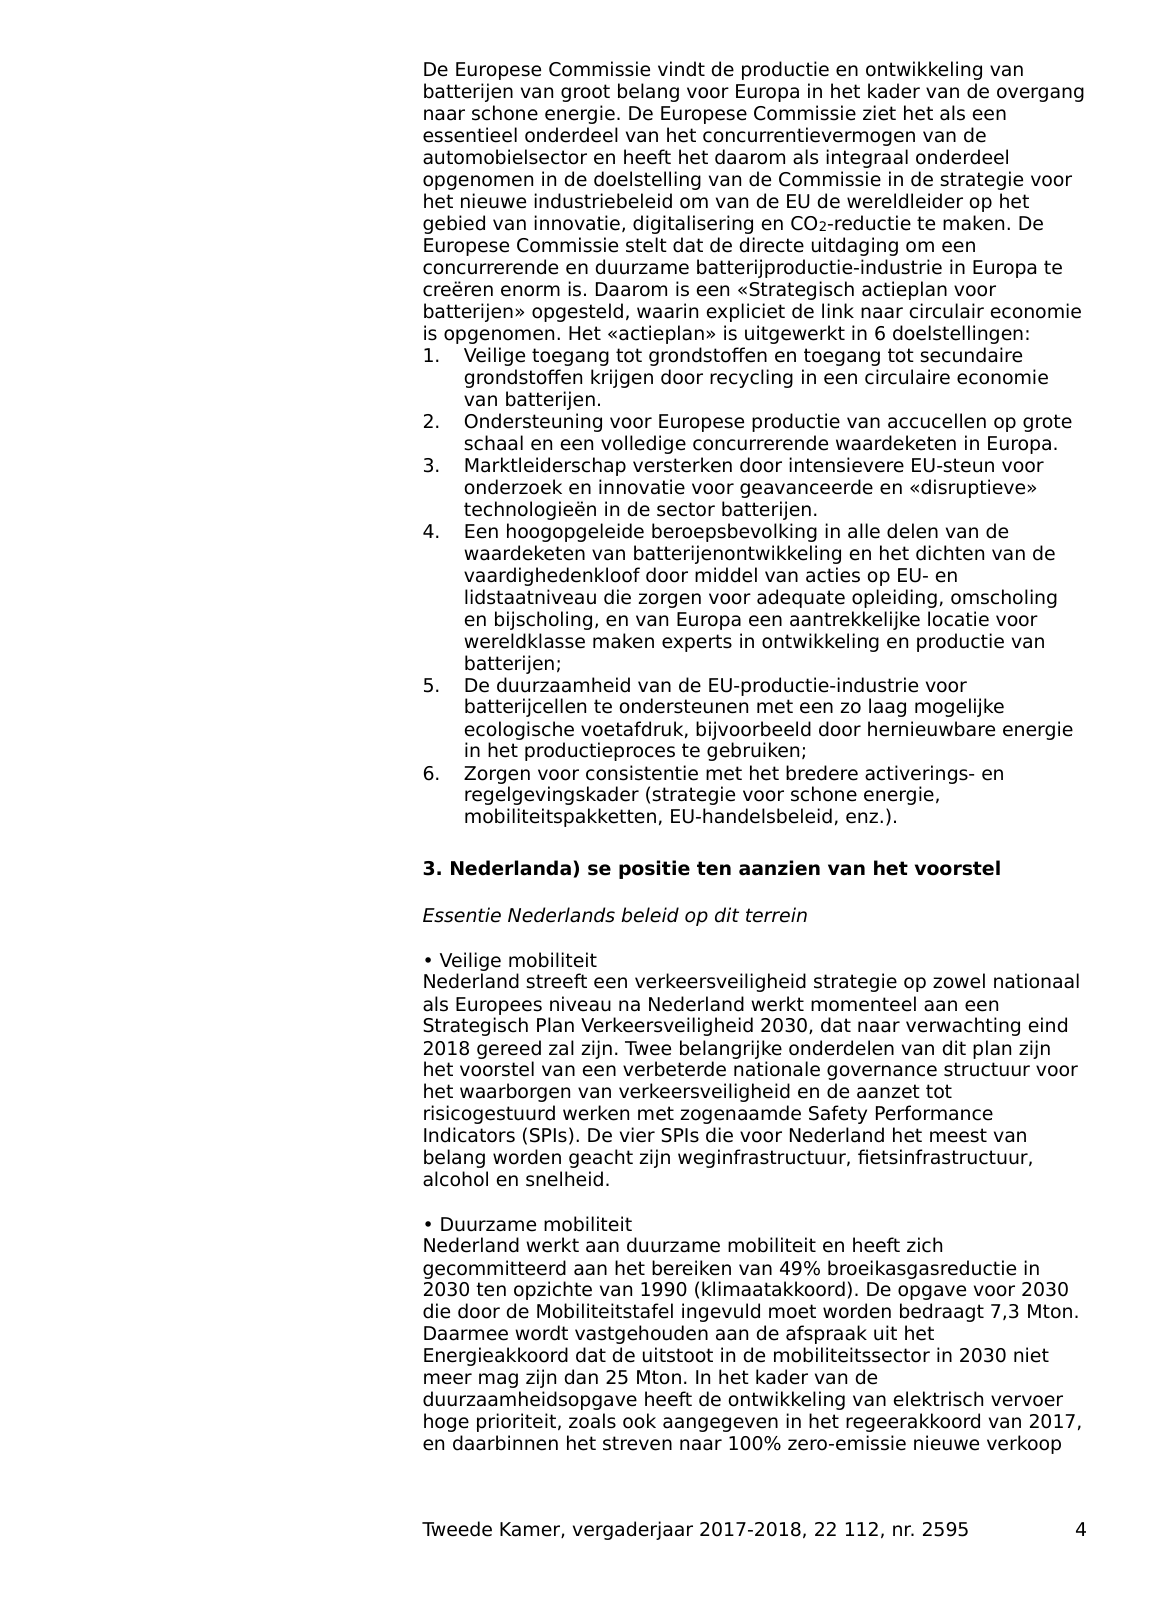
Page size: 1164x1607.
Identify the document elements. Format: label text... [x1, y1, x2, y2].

text Nederland werkt aan duurzame mobiliteit en heeft zich gecommitteerd aan het bereiken van 49% broeikasgasreductie in 2030 ten opzichte van 1990 (klimaatakkoord). De opgave voor 2030 die door de Mobiliteitstafel ingevuld moet worden bedraagt 7,3 Mton. Daarmee wordt vastgehouden aan de afspraak uit het Energieakkoord dat de uitstoot in de mobiliteitssector in 2030 niet meer mag zijn dan 25 Mton. In het kader van de duurzaamheidsopgave heeft de ontwikkeling van elektrisch vervoer hoge prioriteit, zoals ook aangegeven in het regeerakkoord van 2017, en daarbinnen het streven naar 100% zero-emissie nieuwe verkoop [422, 1235, 1087, 1455]
text 5. De duurzaamheid van de EU-productie-industrie voor batterijcellen te ondersteunen met een zo laag mogelijke ecologische voetafdruk, bijvoorbeeld door hernieuwbare energie in het productieproces te gebruiken; [422, 674, 1087, 762]
text 6. Zorgen voor consistentie met het bredere activerings- en regelgevingskader (strategie voor schone energie, mobiliteitspakketten, EU-handelsbeleid, enz.). [422, 762, 1087, 828]
text De Europese Commissie vindt de productie en ontwikkeling van batterijen van groot belang voor Europa in het kader van de overgang naar schone energie. De Europese Commissie ziet het als een essentieel onderdeel van het concurrentievermogen van de automobielsector en heeft het daarom als integraal onderdeel opgenomen in de doelstelling van de Commissie in de strategie voor het nieuwe industriebeleid om van de EU de wereldleider op het gebied van innovatie, digitalisering en CO2-reductie te maken. De Europese Commissie stelt dat de directe uitdaging om een concurrerende en duurzame batterijproductie-industrie in Europa te creëren enorm is. Daarom is een «Strategisch actieplan voor batterijen» opgesteld, waarin expliciet de link naar circulair economie is opgenomen. Het «actieplan» is uitgewerkt in 6 doelstellingen: [422, 59, 1087, 345]
text 2. Ondersteuning voor Europese productie van accucellen op grote schaal en een volledige concurrerende waardeketen in Europa. [422, 411, 1087, 455]
text 1. Veilige toegang tot grondstoffen en toegang tot secundaire grondstoffen krijgen door recycling in een circulaire economie van batterijen. [422, 345, 1087, 411]
text 3. Marktleiderschap versterken door intensievere EU-steun voor onderzoek en innovatie voor geavanceerde en «disruptieve» technologieën in de sector batterijen. [422, 455, 1087, 521]
subtitle 3. Nederlanda) se positie ten aanzien van het voorstel [422, 858, 1087, 880]
text • Veilige mobiliteit [422, 949, 1087, 971]
text • Duurzame mobiliteit [422, 1213, 1087, 1235]
text Nederland streeft een verkeersveiligheid strategie op zowel nationaal als Europees niveau na Nederland werkt momenteel aan een Strategisch Plan Verkeersveiligheid 2030, dat naar verwachting eind 2018 gereed zal zijn. Twee belangrijke onderdelen van dit plan zijn het voorstel van een verbeterde nationale governance structuur voor het waarborgen van verkeersveiligheid en de aanzet tot risicogestuurd werken met zogenaamde Safety Performance Indicators (SPIs). De vier SPIs die voor Nederland het meest van belang worden geacht zijn weginfrastructuur, fietsinfrastructuur, alcohol en snelheid. [422, 971, 1087, 1191]
text 4. Een hoogopgeleide beroepsbevolking in alle delen van de waardeketen van batterijenontwikkeling en het dichten van de vaardighedenkloof door middel van acties op EU- en lidstaatniveau die zorgen voor adequate opleiding, omscholing en bijscholing, en van Europa een aantrekkelijke locatie voor wereldklasse maken experts in ontwikkeling en productie van batterijen; [422, 521, 1087, 674]
subtitle Essentie Nederlands beleid op dit terrein [422, 905, 1087, 927]
